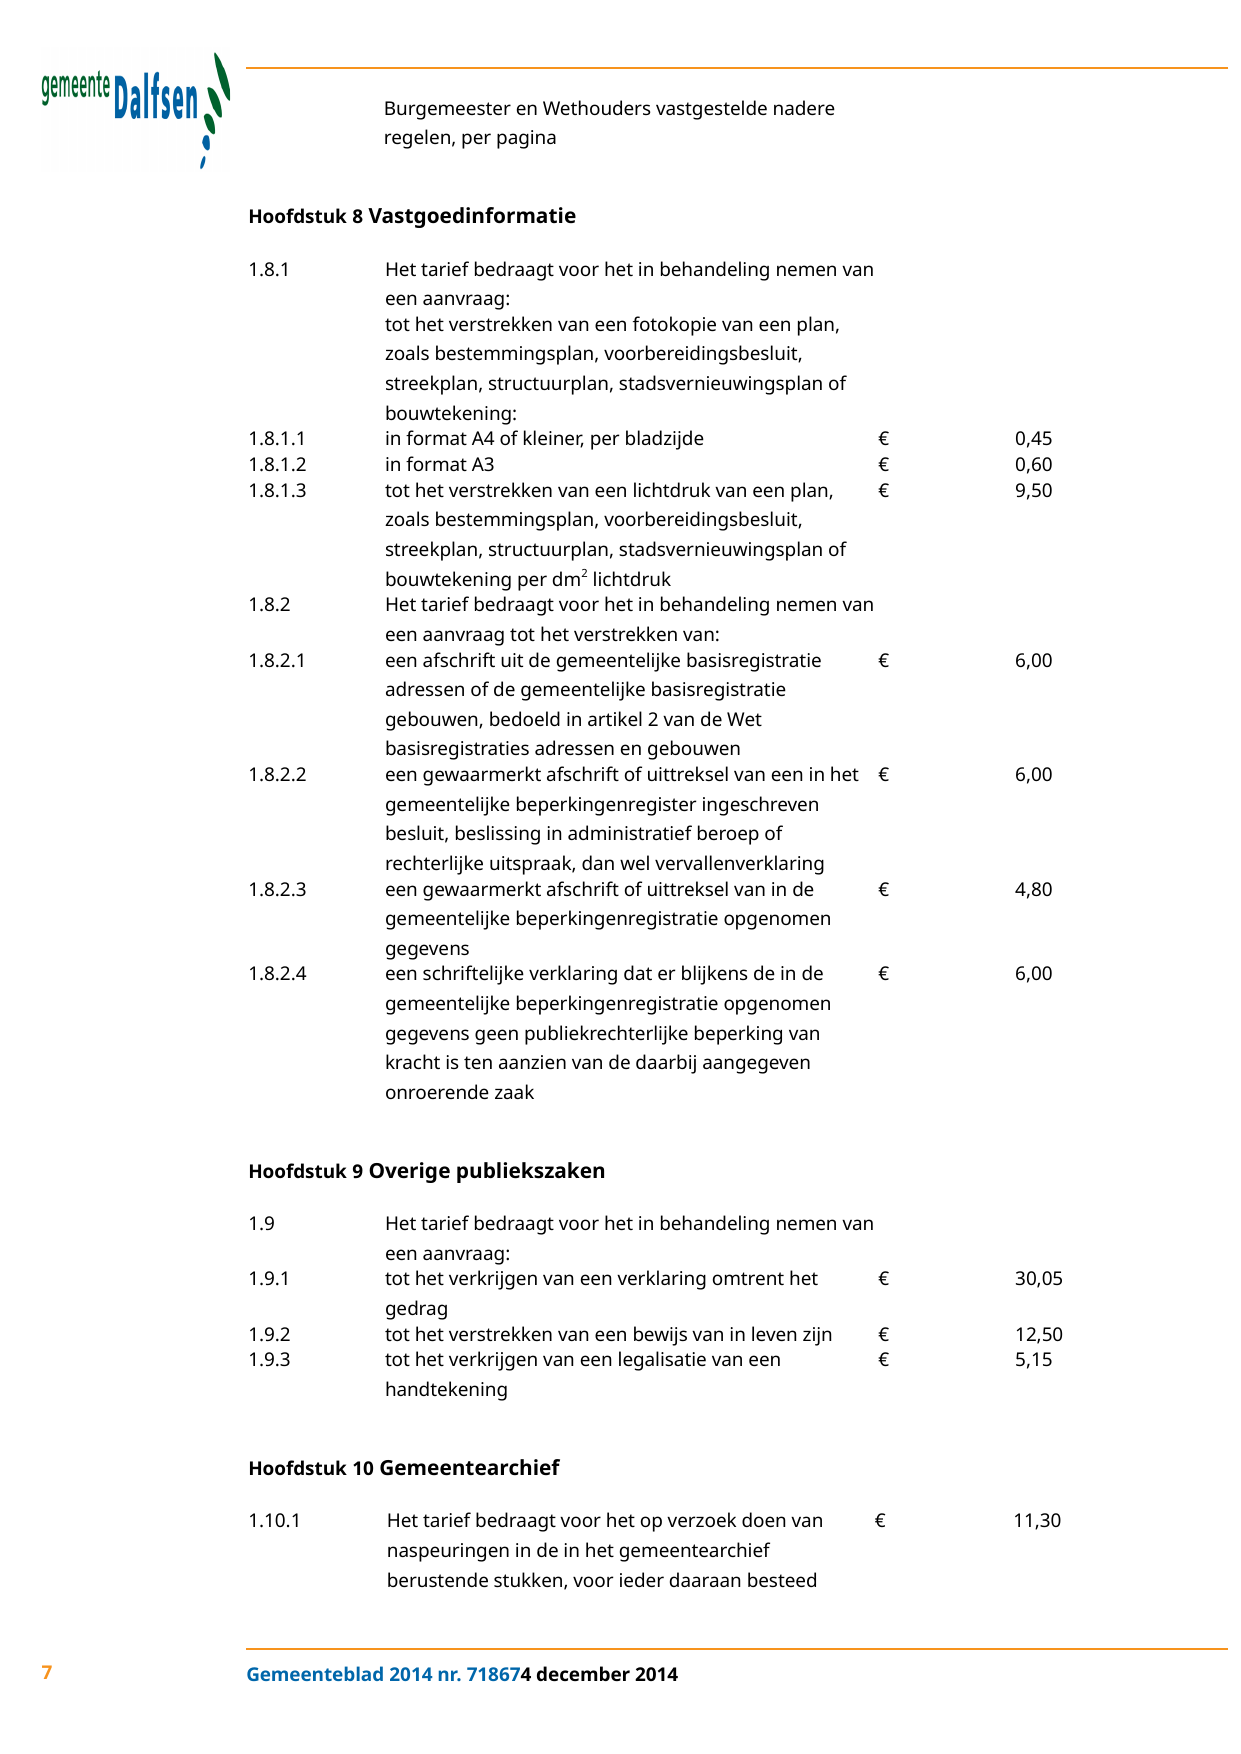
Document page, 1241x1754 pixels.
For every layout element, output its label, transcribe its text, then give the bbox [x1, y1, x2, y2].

table_cell € [878, 451, 1015, 477]
table_header [878, 1210, 1015, 1266]
table_header € [875, 1508, 1013, 1592]
table_cell 1.8.2.2 [248, 761, 385, 876]
table_cell tot het verstrekken van een lichtdruk van een plan, zoals bestemmingsplan, voorbereidingsbesluit, streekplan, structuurplan, stadsvernieuwingsplan of bouwtekening per dm2 lichtdruk [385, 477, 878, 591]
table_cell 4,80 [1015, 876, 1152, 961]
table_cell [1016, 95, 1152, 150]
table_cell een schriftelijke verklaring dat er blijkens de in de gemeentelijke beperkingenregistratie opgenomen gegevens geen publiekrechterlijke beperking van kracht is ten aanzien van de daarbij aangegeven onroerende zaak [385, 961, 878, 1105]
table_cell € [878, 961, 1015, 1105]
table_cell 1.8.1.2 [248, 451, 385, 477]
table_cell 6,00 [1015, 761, 1152, 876]
table_header [1015, 256, 1152, 311]
table_header 1.10.1 [248, 1508, 387, 1592]
table_header [1015, 1210, 1152, 1266]
table_cell een gewaarmerkt afschrift of uittreksel van in de gemeentelijke beperkingenregistratie opgenomen gegevens [385, 876, 878, 961]
table_cell [878, 591, 1015, 647]
table_cell 5,15 [1015, 1347, 1152, 1402]
table_cell in format A3 [385, 451, 878, 477]
table_cell [1015, 591, 1152, 647]
table_cell 30,05 [1015, 1266, 1152, 1321]
table_cell € [878, 876, 1015, 961]
table_cell 1.9.2 [248, 1321, 385, 1347]
table_cell € [878, 1321, 1015, 1347]
table_header 11,30 [1013, 1508, 1152, 1592]
picture [41, 47, 231, 172]
table_cell in format A4 of kleiner, per bladzijde [385, 426, 878, 451]
table_cell [880, 95, 1016, 150]
text Hoofdstuk 10 Gemeentearchief [248, 1453, 1152, 1482]
table_cell een afschrift uit de gemeentelijke basisregistratie adressen of de gemeentelijke basisregistratie gebouwen, bedoeld in artikel 2 van de Wet basisregistraties adressen en gebouwen [385, 647, 878, 761]
table_cell € [878, 1266, 1015, 1321]
table_cell € [878, 761, 1015, 876]
table_cell 0,60 [1015, 451, 1152, 477]
table_cell 1.9.3 [248, 1347, 385, 1402]
table_cell 1.8.2.3 [248, 876, 385, 961]
table_cell € [878, 426, 1015, 451]
table_cell 1.8.1.3 [248, 477, 385, 591]
table_cell tot het verkrijgen van een verklaring omtrent het gedrag [385, 1266, 878, 1321]
table_cell tot het verkrijgen van een legalisatie van een handtekening [385, 1347, 878, 1402]
table_cell 1.8.2.4 [248, 961, 385, 1105]
table_header 1.8.1 [248, 256, 385, 311]
table_cell € [878, 477, 1015, 591]
table_cell [248, 311, 385, 426]
table_cell 1.9.1 [248, 1266, 385, 1321]
table_cell 6,00 [1015, 647, 1152, 761]
table_header Het tarief bedraagt voor het in behandeling nemen van een aanvraag: [385, 1210, 878, 1266]
text Hoofdstuk 9 Overige publiekszaken [248, 1156, 1152, 1184]
table_cell [1015, 311, 1152, 426]
table_cell 12,50 [1015, 1321, 1152, 1347]
table_cell Burgemeester en Wethouders vastgestelde nadere regelen, per pagina [384, 95, 880, 150]
table_cell [878, 311, 1015, 426]
text Hoofdstuk 8 Vastgoedinformatie [248, 202, 1152, 230]
table_header Het tarief bedraagt voor het in behandeling nemen van een aanvraag: [385, 256, 878, 311]
table_cell tot het verstrekken van een bewijs van in leven zijn [385, 1321, 878, 1347]
table_cell [248, 95, 384, 150]
table_cell 0,45 [1015, 426, 1152, 451]
table_cell 1.8.2 [248, 591, 385, 647]
table_cell een gewaarmerkt afschrift of uittreksel van een in het gemeentelijke beperkingenregister ingeschreven besluit, beslissing in administratief beroep of rechterlijke uitspraak, dan wel vervallenverklaring [385, 761, 878, 876]
table_cell 6,00 [1015, 961, 1152, 1105]
table_header Het tarief bedraagt voor het op verzoek doen van naspeuringen in de in het gemeentearchief berustende stukken, voor ieder daaraan besteed [387, 1508, 874, 1592]
table_cell € [878, 647, 1015, 761]
table_header [878, 256, 1015, 311]
table_header 1.9 [248, 1210, 385, 1266]
table_cell 1.8.2.1 [248, 647, 385, 761]
table_cell Het tarief bedraagt voor het in behandeling nemen van een aanvraag tot het verstrekken van: [385, 591, 878, 647]
table_cell tot het verstrekken van een fotokopie van een plan, zoals bestemmingsplan, voorbereidingsbesluit, streekplan, structuurplan, stadsvernieuwingsplan of bouwtekening: [385, 311, 878, 426]
table_cell € [878, 1347, 1015, 1402]
table_cell 1.8.1.1 [248, 426, 385, 451]
table_cell 9,50 [1015, 477, 1152, 591]
